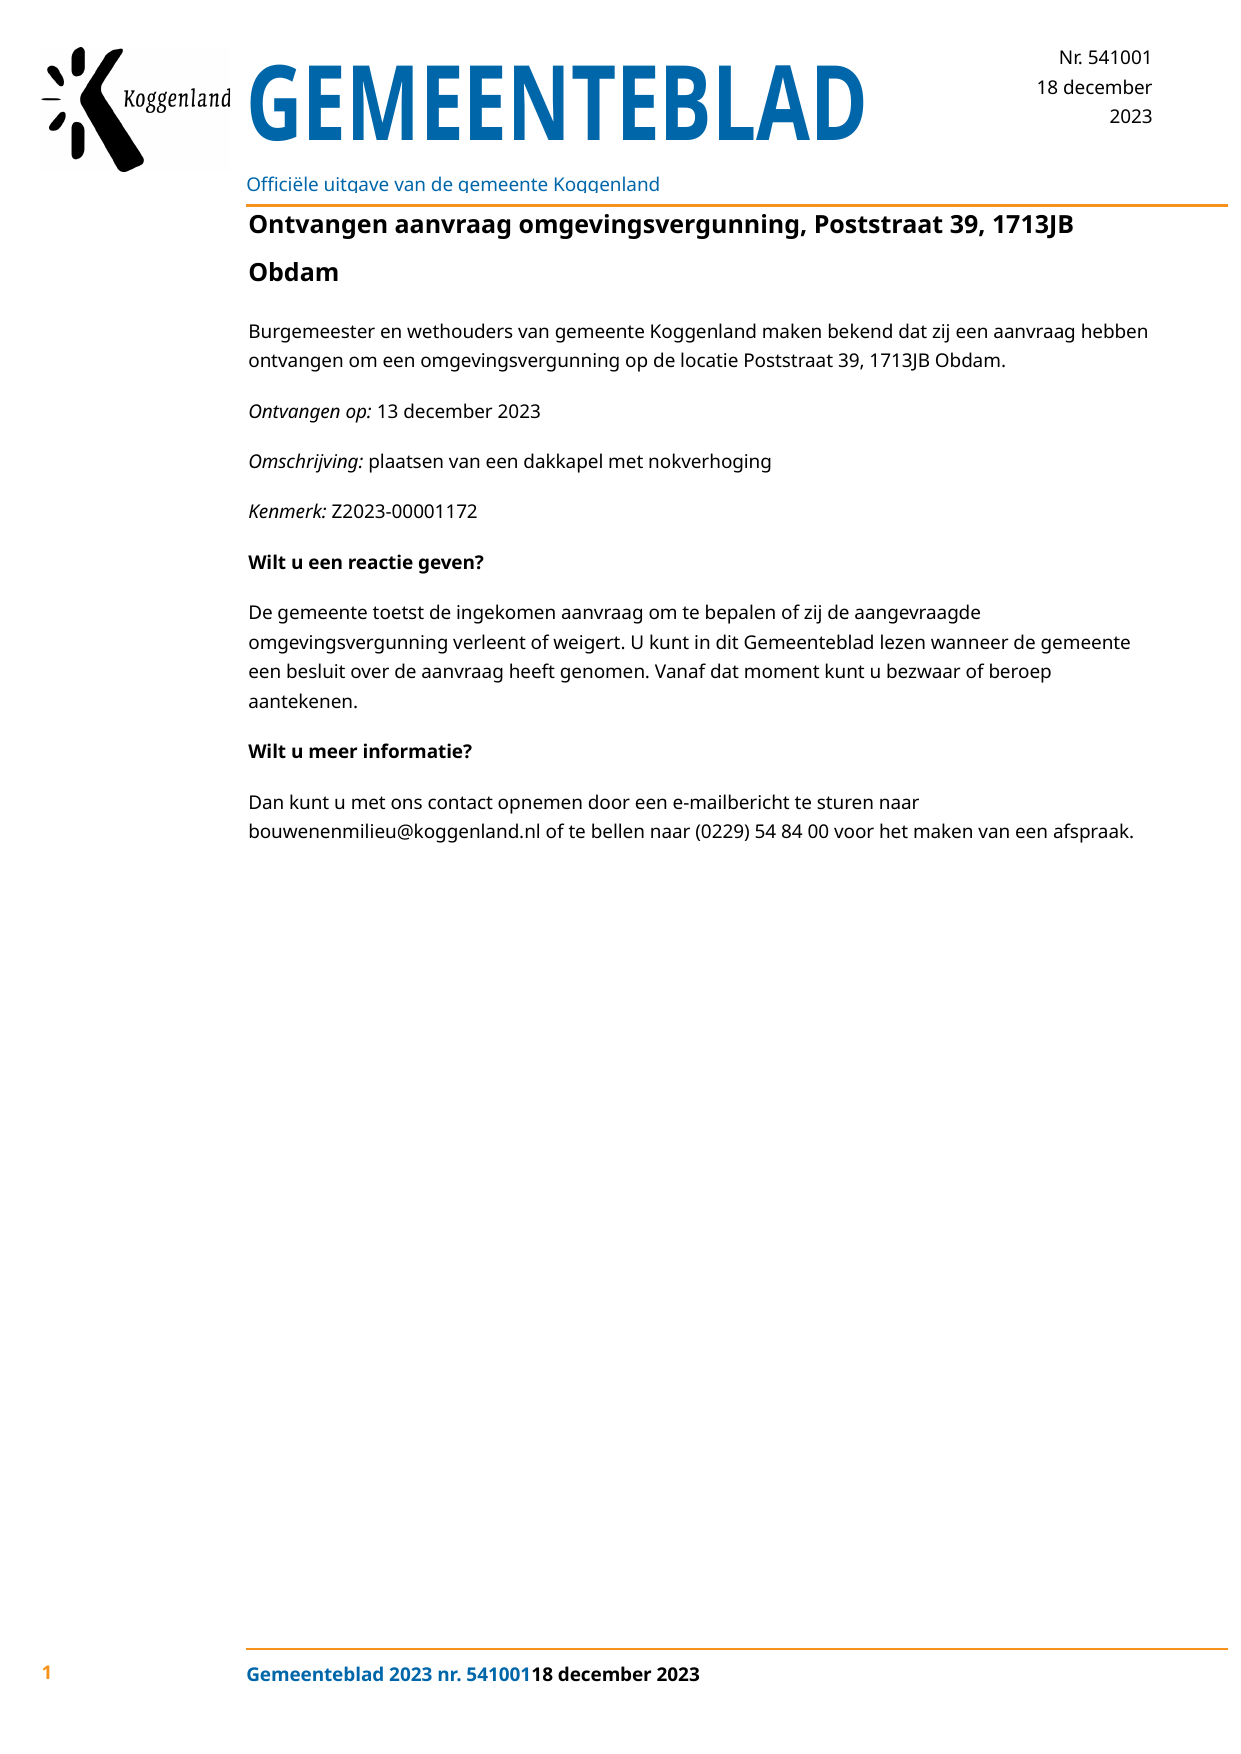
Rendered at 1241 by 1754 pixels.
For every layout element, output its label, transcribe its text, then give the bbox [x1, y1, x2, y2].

text Omschrijving: plaatsen van een dakkapel met nokverhoging [248, 448, 1152, 474]
text Ontvangen op: 13 december 2023 [248, 398, 1152, 424]
text Wilt u een reactie geven? [248, 549, 1152, 575]
text De gemeente toetst de ingekomen aanvraag om te bepalen of zij de aangevraagde omgevingsvergunning verleent of weigert. U kunt in dit Gemeenteblad lezen wanneer de gemeente een besluit over de aanvraag heeft genomen. Vanaf dat moment kunt u bezwaar of beroep aantekenen. [248, 599, 1152, 714]
text Wilt u meer informatie? [248, 739, 1152, 764]
text Ontvangen aanvraag omgevingsvergunning, Poststraat 39, 1713JB Obdam [248, 207, 1152, 288]
picture [41, 47, 231, 172]
text Dan kunt u met ons contact opnemen door een e-mailbericht te sturen naar bouwenenmilieu@koggenland.nl of te bellen naar (0229) 54 84 00 voor het maken van een afspraak. [248, 789, 1152, 844]
text Burgemeester en wethouders van gemeente Koggenland maken bekend dat zij een aanvraag hebben ontvangen om een omgevingsvergunning op de locatie Poststraat 39, 1713JB Obdam. [248, 318, 1152, 373]
text Kenmerk: Z2023-00001172 [248, 499, 1152, 524]
